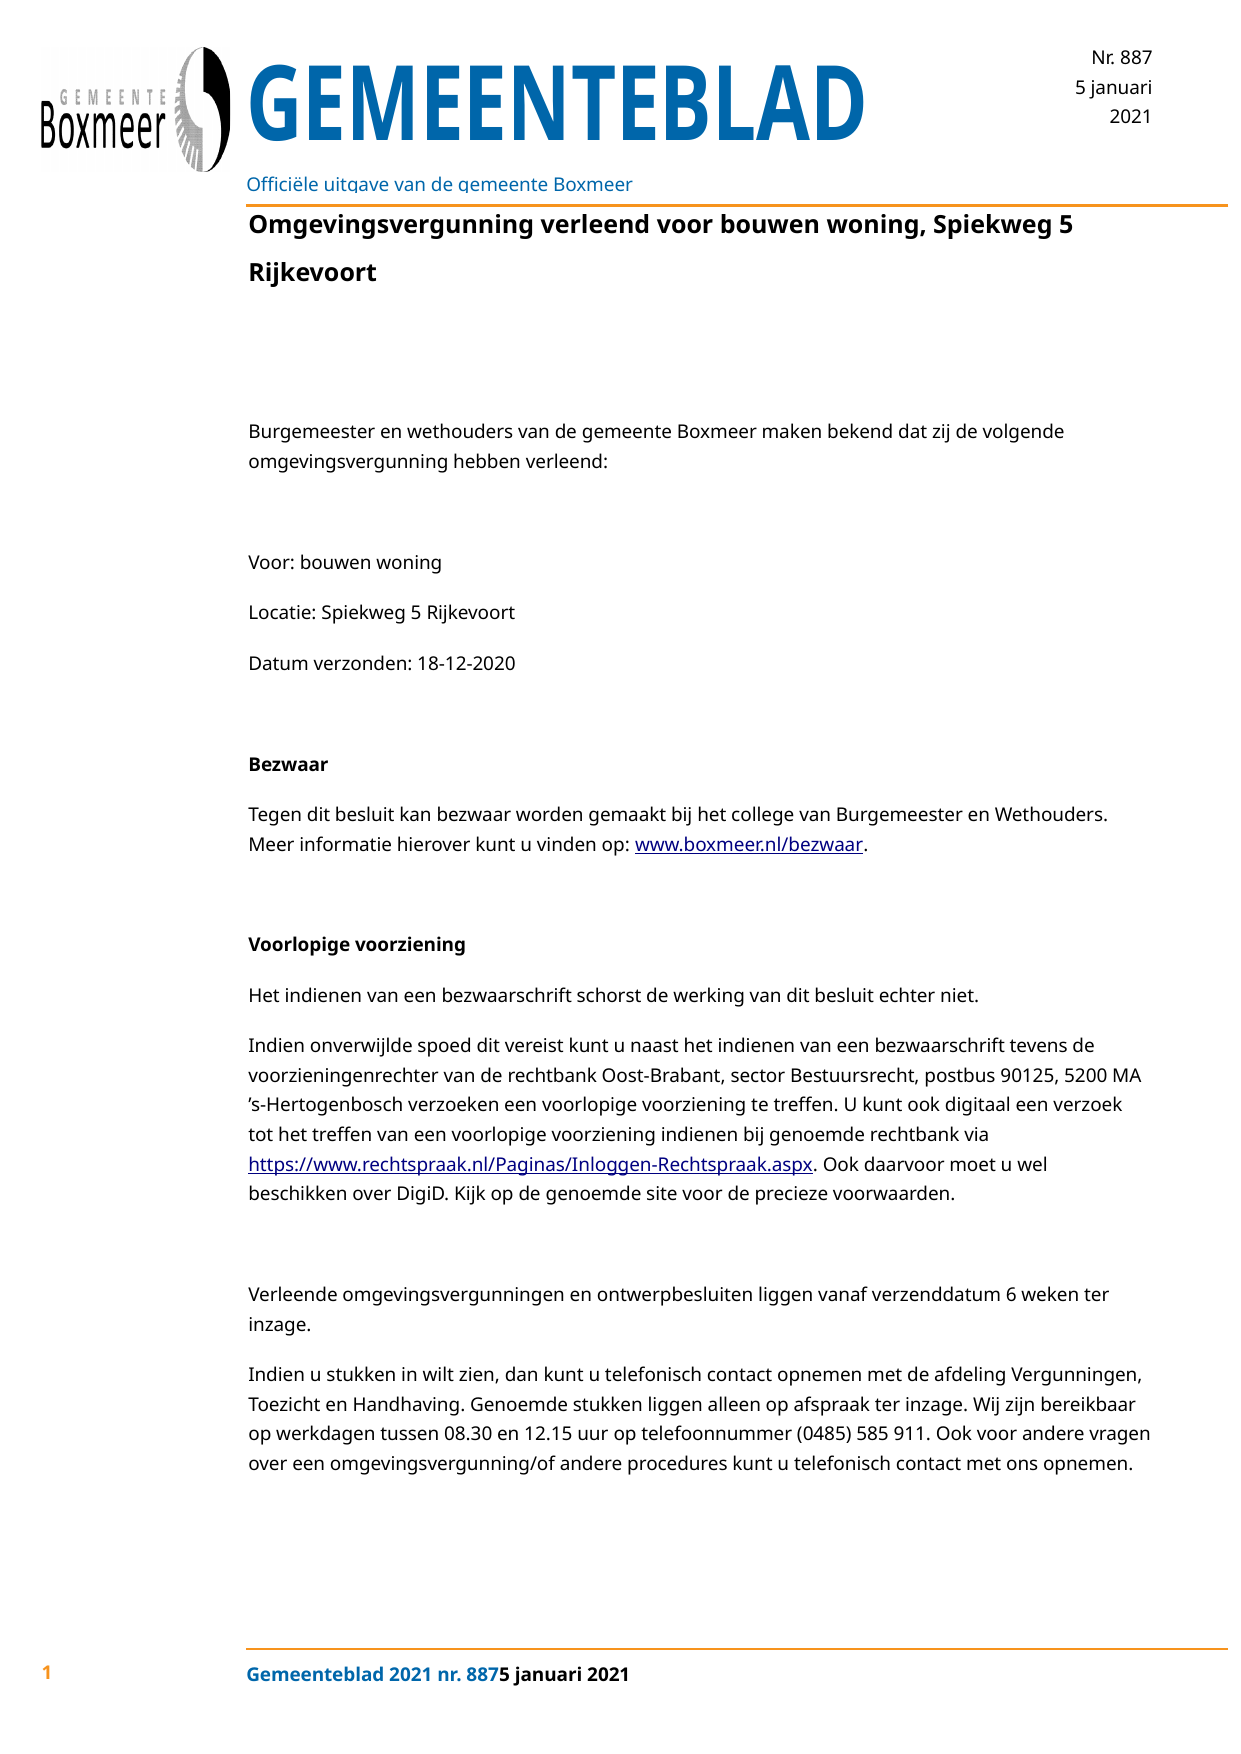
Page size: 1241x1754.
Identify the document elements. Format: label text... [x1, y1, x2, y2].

text Voorlopige voorziening [248, 932, 1152, 957]
text Indien u stukken in wilt zien, dan kunt u telefonisch contact opnemen met de afdeling Vergunningen, Toezicht en Handhaving. Genoemde stukken liggen alleen op afspraak ter inzage. Wij zijn bereikbaar op werkdagen tussen 08.30 en 12.15 uur op telefoonnummer (0485) 585 911. Ook voor andere vragen over een omgevingsvergunning/of andere procedures kunt u telefonisch contact met ons opnemen. [248, 1361, 1152, 1476]
text Omgevingsvergunning verleend voor bouwen woning, Spiekweg 5 Rijkevoort [248, 207, 1152, 288]
text Tegen dit besluit kan bezwaar worden gemaakt bij het college van Burgemeester en Wethouders. Meer informatie hierover kunt u vinden op: www.boxmeer.nl/bezwaar. [248, 801, 1152, 857]
text Burgemeester en wethouders van de gemeente Boxmeer maken bekend dat zij de volgende omgevingsvergunning hebben verleend: [248, 419, 1152, 474]
picture [41, 47, 231, 172]
text Indien onverwijlde spoed dit vereist kunt u naast het indienen van een bezwaarschrift tevens de voorzieningenrechter van de rechtbank Oost-Brabant, sector Bestuursrecht, postbus 90125, 5200 MA ’s-Hertogenbosch verzoeken een voorlopige voorziening te treffen. U kunt ook digitaal een verzoek tot het treffen van een voorlopige voorziening indienen bij genoemde rechtbank via https://www.rechtspraak.nl/Paginas/Inloggen-Rechtspraak.aspx. Ook daarvoor moet u wel beschikken over DigiD. Kijk op de genoemde site voor de precieze voorwaarden. [248, 1032, 1152, 1206]
text Het indienen van een bezwaarschrift schorst de werking van dit besluit echter niet. [248, 982, 1152, 1008]
text Bezwaar [248, 751, 1152, 777]
text Verleende omgevingsvergunningen en ontwerpbesluiten liggen vanaf verzenddatum 6 weken ter inzage. [248, 1281, 1152, 1337]
text Voor: bouwen woning [248, 549, 1152, 575]
text Locatie: Spiekweg 5 Rijkevoort [248, 599, 1152, 625]
text Datum verzonden: 18-12-2020 [248, 650, 1152, 676]
